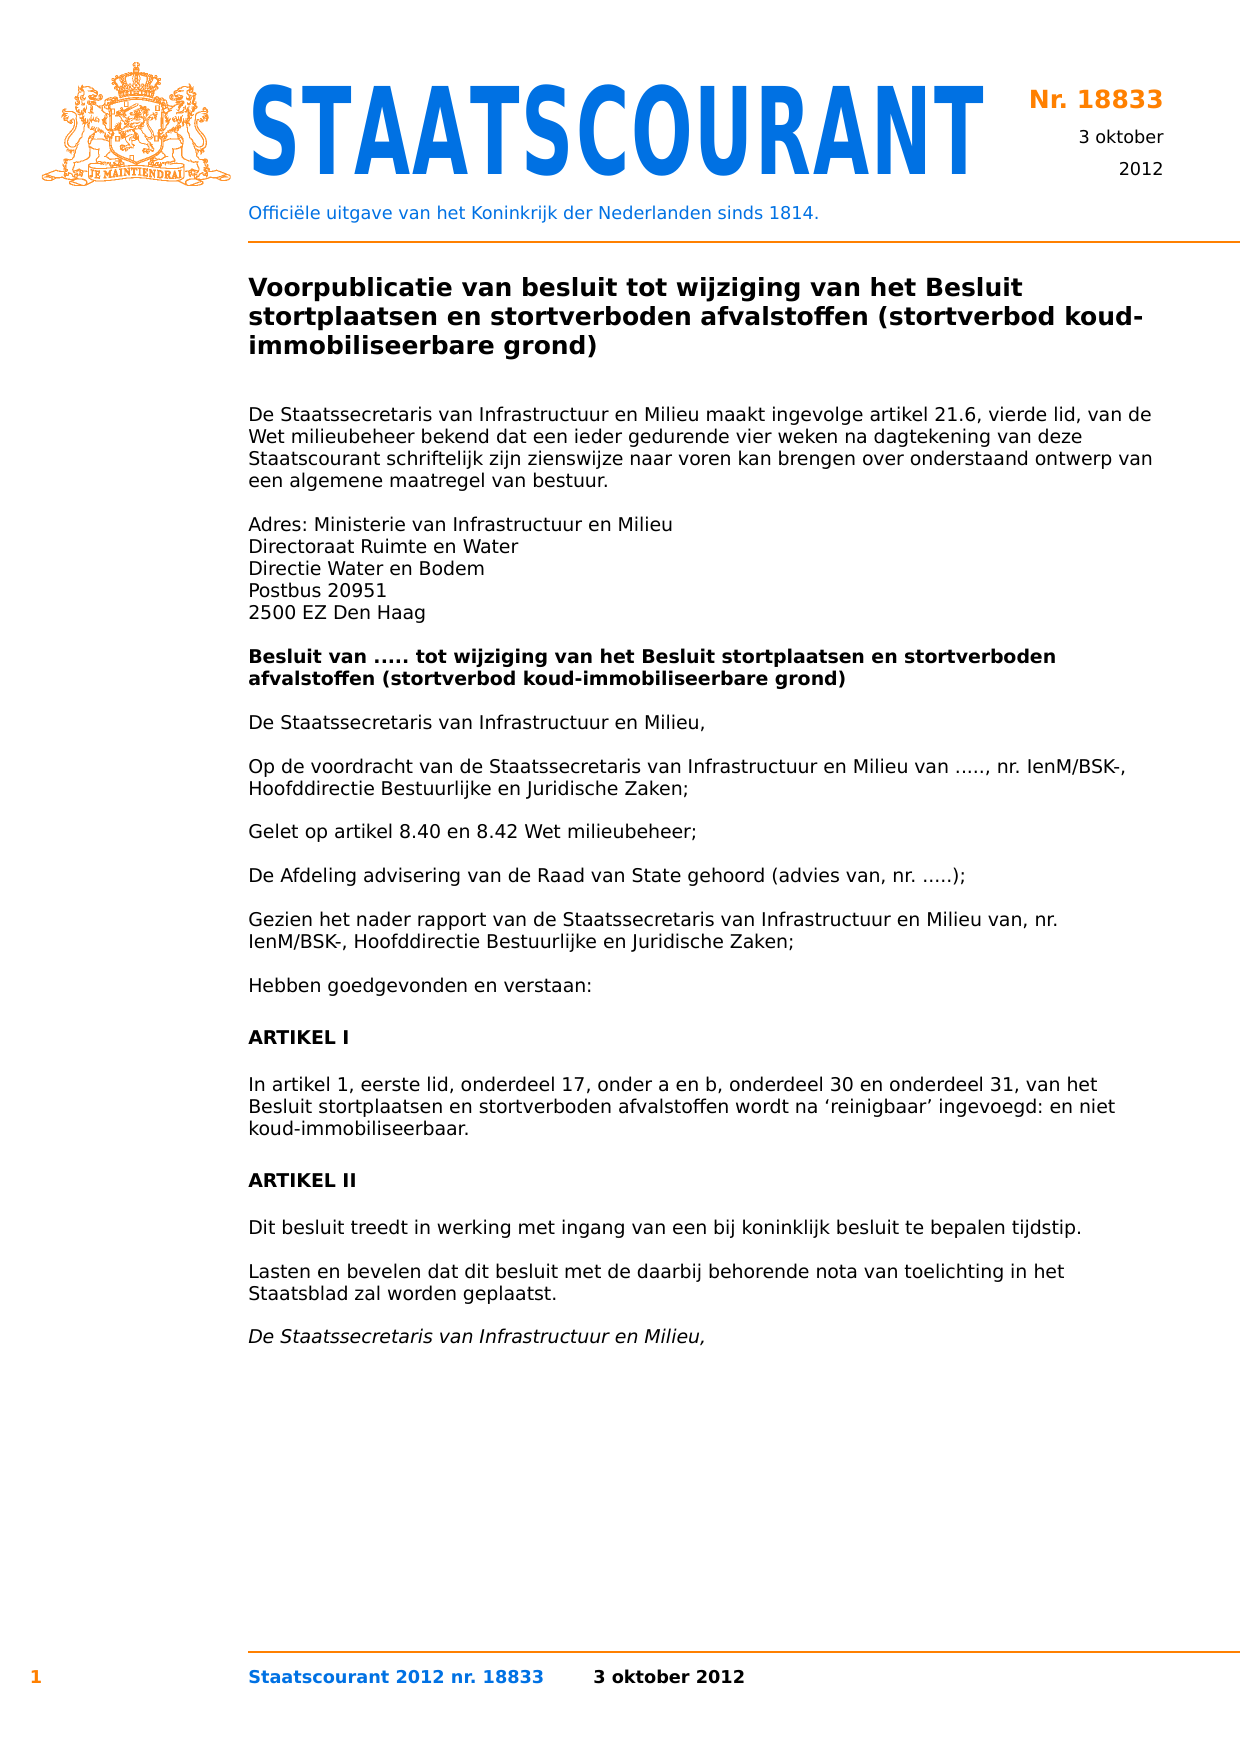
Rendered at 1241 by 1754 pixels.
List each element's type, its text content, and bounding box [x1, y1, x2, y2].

text Adres: Ministerie van Infrastructuur en Milieu [248, 514, 1163, 536]
text De Staatssecretaris van Infrastructuur en Milieu, [248, 712, 1163, 734]
text Gelet op artikel 8.40 en 8.42 Wet milieubeheer; [248, 821, 1163, 843]
text De Afdeling advisering van de Raad van State gehoord (advies van, nr. .....); [248, 865, 1163, 887]
picture [41, 62, 231, 186]
text De Staatssecretaris van Infrastructuur en Milieu, [248, 1326, 1163, 1348]
table_cell Officiële uitgave van het Koninkrijk der Nederlanden sinds 1814. [248, 203, 1240, 241]
text Op de voordracht van de Staatssecretaris van Infrastructuur en Milieu van ....., nr. IenM/BSK-, Hoofddirectie Bestuurlijke en Juridische Zaken; [248, 756, 1163, 799]
text In artikel 1, eerste lid, onderdeel 17, onder a en b, onderdeel 30 en onderdeel 31, van het Besluit stortplaatsen en stortverboden afvalstoffen wordt na ‘reinigbaar’ ingevoegd: en niet koud-immobiliseerbaar. [248, 1074, 1163, 1140]
text 2500 EZ Den Haag [248, 602, 1163, 624]
table_header STAATSCOURANT [248, 62, 998, 203]
table_cell 3 oktober [998, 121, 1240, 153]
table_cell 2012 [998, 153, 1240, 203]
text Directie Water en Bodem [248, 558, 1163, 580]
subtitle Voorpublicatie van besluit tot wijziging van het Besluit stortplaatsen en stortverboden afvalstoffen (stortverbod koud-immobiliseerbare grond) [248, 273, 1163, 361]
text Gezien het nader rapport van de Staatssecretaris van Infrastructuur en Milieu van, nr. IenM/BSK-, Hoofddirectie Bestuurlijke en Juridische Zaken; [248, 909, 1163, 953]
text Lasten en bevelen dat dit besluit met de daarbij behorende nota van toelichting in het Staatsblad zal worden geplaatst. [248, 1261, 1163, 1304]
text Hebben goedgevonden en verstaan: [248, 975, 1163, 997]
table_header Nr. 18833 [998, 62, 1240, 121]
text De Staatssecretaris van Infrastructuur en Milieu maakt ingevolge artikel 21.6, vierde lid, van de Wet milieubeheer bekend dat een ieder gedurende vier weken na dagtekening van deze Staatscourant schriftelijk zijn zienswijze naar voren kan brengen over onderstaand ontwerp van een algemene maatregel van bestuur. [248, 404, 1163, 492]
subtitle ARTIKEL II [248, 1170, 1163, 1192]
text Directoraat Ruimte en Water [248, 536, 1163, 558]
text Dit besluit treedt in werking met ingang van een bij koninklijk besluit te bepalen tijdstip. [248, 1217, 1163, 1239]
text Besluit van ..... tot wijziging van het Besluit stortplaatsen en stortverboden afvalstoffen (stortverbod koud-immobiliseerbare grond) [248, 646, 1163, 690]
table_header [25, 62, 248, 241]
text Postbus 20951 [248, 580, 1163, 602]
subtitle ARTIKEL I [248, 1027, 1163, 1049]
